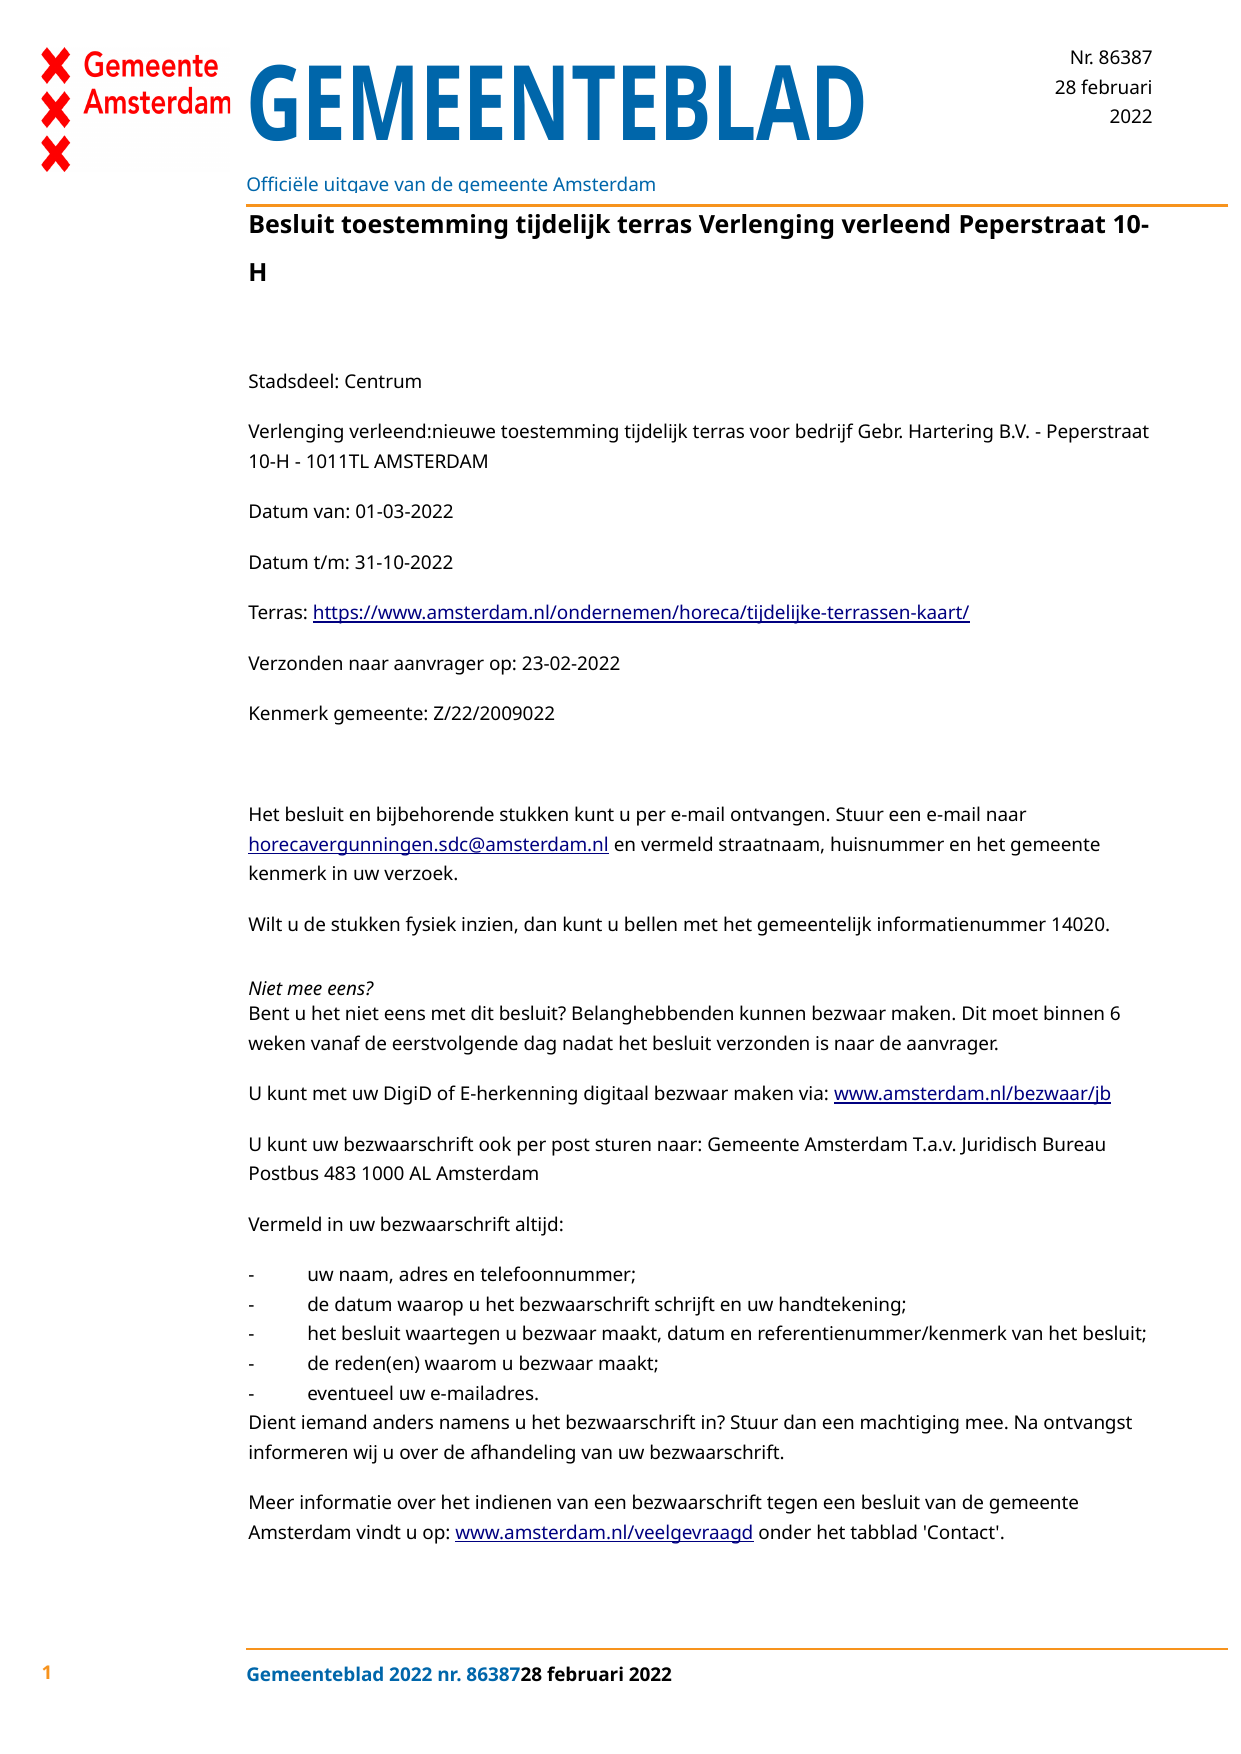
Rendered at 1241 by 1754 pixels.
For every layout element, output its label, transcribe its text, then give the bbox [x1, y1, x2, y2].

text Bent u het niet eens met dit besluit? Belanghebbenden kunnen bezwaar maken. Dit moet binnen 6 weken vanaf de eerstvolgende dag nadat het besluit verzonden is naar de aanvrager. [248, 1001, 1152, 1056]
list de reden(en) waarom u bezwaar maakt; [248, 1350, 1152, 1376]
text Terras: https://www.amsterdam.nl/ondernemen/horeca/tijdelijke-terrassen-kaart/ [248, 599, 1152, 625]
text Datum van: 01-03-2022 [248, 499, 1152, 524]
list de datum waarop u het bezwaarschrift schrijft en uw handtekening; [248, 1291, 1152, 1317]
text Niet mee eens? [248, 975, 1152, 1001]
text Meer informatie over het indienen van een bezwaarschrift tegen een besluit van de gemeente Amsterdam vindt u op: www.amsterdam.nl/veelgevraagd onder het tabblad 'Contact'. [248, 1489, 1152, 1544]
text Wilt u de stukken fysiek inzien, dan kunt u bellen met het gemeentelijk informatienummer 14020. [248, 911, 1152, 937]
text U kunt met uw DigiD of E-herkenning digitaal bezwaar maken via: www.amsterdam.nl/bezwaar/jb [248, 1081, 1152, 1106]
text U kunt uw bezwaarschrift ook per post sturen naar: Gemeente Amsterdam T.a.v. Juridisch Bureau Postbus 483 1000 AL Amsterdam [248, 1131, 1152, 1186]
text Verlenging verleend:nieuwe toestemming tijdelijk terras voor bedrijf Gebr. Hartering B.V. - Peperstraat 10-H - 1011TL AMSTERDAM [248, 419, 1152, 474]
text Besluit toestemming tijdelijk terras Verlenging verleend Peperstraat 10-H [248, 207, 1152, 288]
text Kenmerk gemeente: Z/22/2009022 [248, 700, 1152, 726]
text Dient iemand anders namens u het bezwaarschrift in? Stuur dan een machtiging mee. Na ontvangst informeren wij u over de afhandeling van uw bezwaarschrift. [248, 1409, 1152, 1464]
list eventueel uw e-mailadres. [248, 1380, 1152, 1405]
list uw naam, adres en telefoonnummer; [248, 1261, 1152, 1287]
text Stadsdeel: Centrum [248, 368, 1152, 394]
picture [41, 47, 231, 172]
list het besluit waartegen u bezwaar maakt, datum en referentienummer/kenmerk van het besluit; [248, 1321, 1152, 1346]
text Vermeld in uw bezwaarschrift altijd: [248, 1211, 1152, 1237]
text Het besluit en bijbehorende stukken kunt u per e-mail ontvangen. Stuur een e-mail naar horecavergunningen.sdc@amsterdam.nl en vermeld straatnaam, huisnummer en het gemeente kenmerk in uw verzoek. [248, 801, 1152, 886]
text Verzonden naar aanvrager op: 23-02-2022 [248, 650, 1152, 676]
text Datum t/m: 31-10-2022 [248, 549, 1152, 575]
